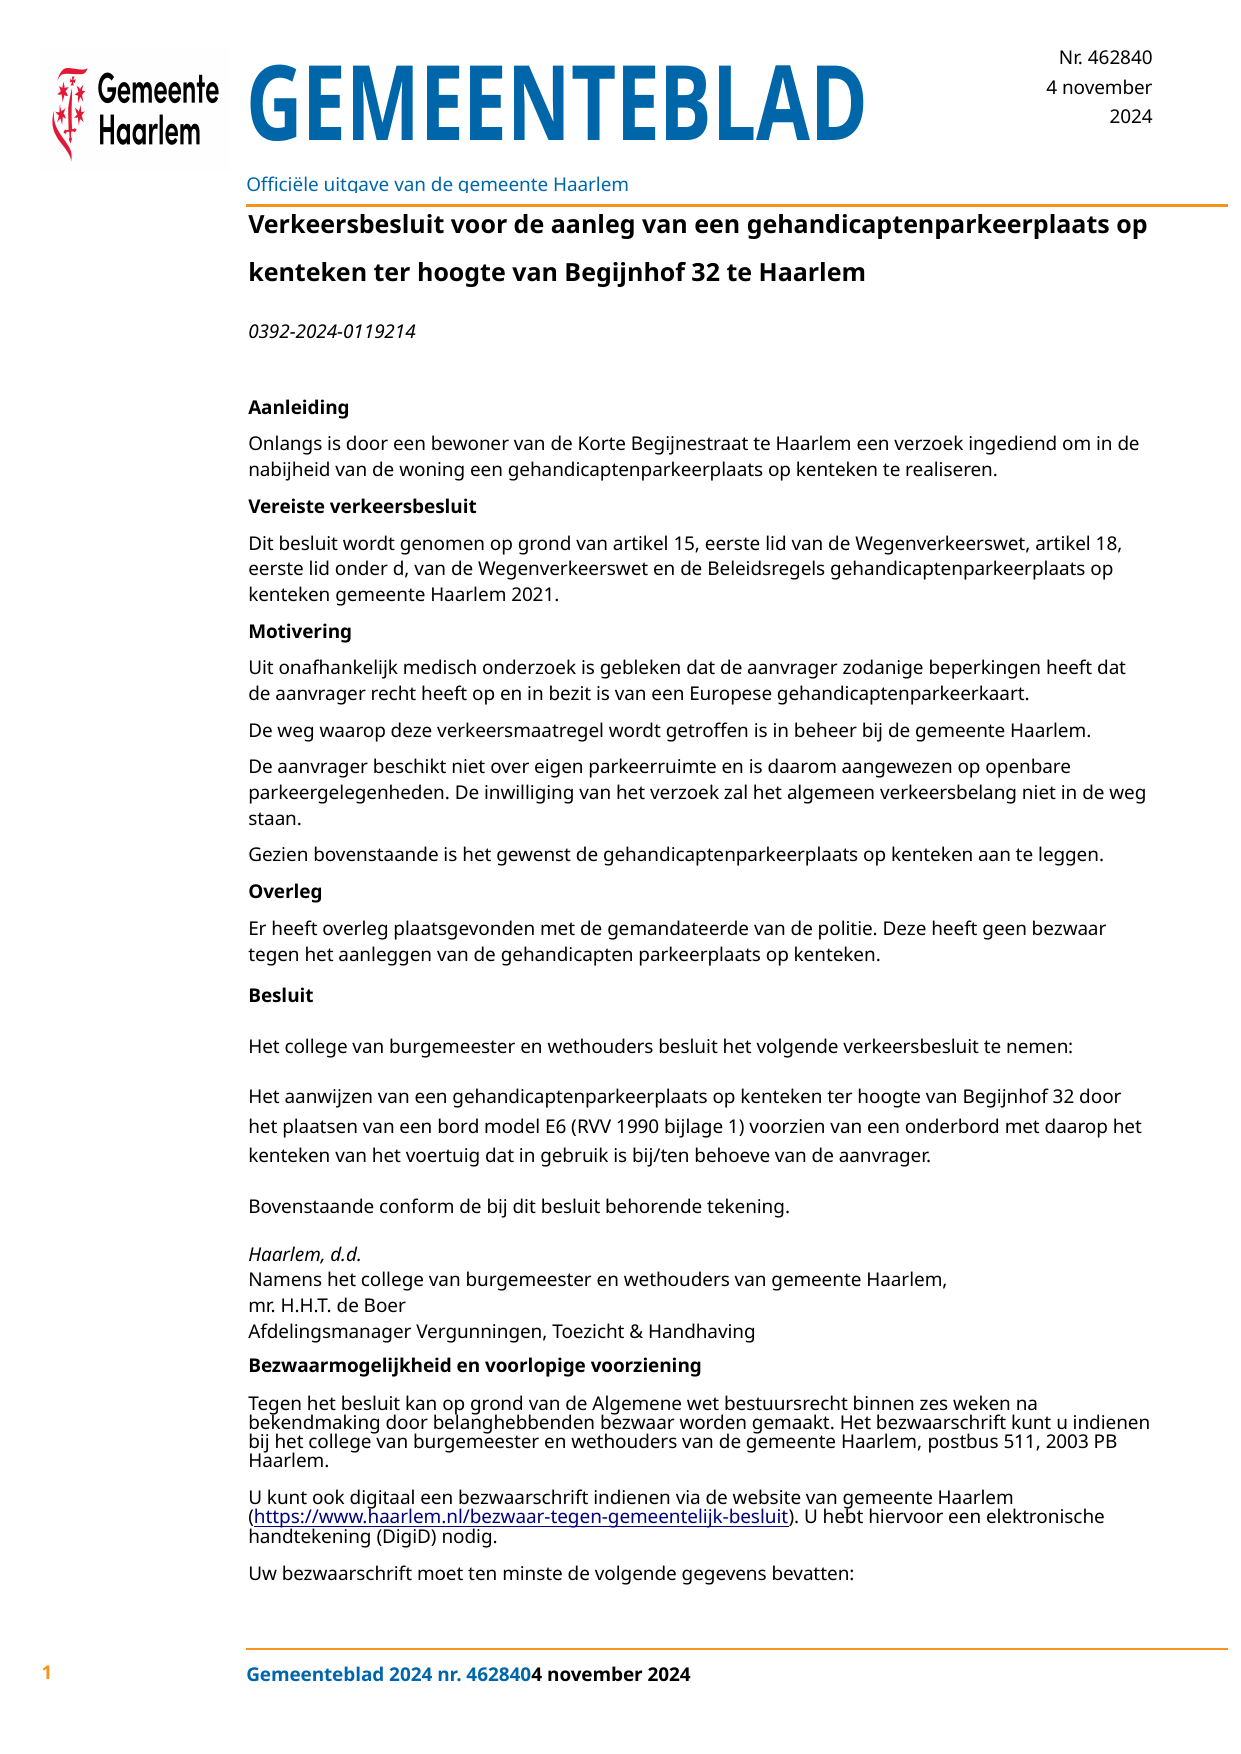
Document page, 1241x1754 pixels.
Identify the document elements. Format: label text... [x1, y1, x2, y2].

text Afdelingsmanager Vergunningen, Toezicht & Handhaving [248, 1318, 1152, 1344]
text Haarlem, d.d. [248, 1241, 1152, 1267]
text Tegen het besluit kan op grond van de Algemene wet bestuursrecht binnen zes weken na bekendmaking door belanghebbenden bezwaar worden gemaakt. Het bezwaarschrift kunt u indienen bij het college van burgemeester en wethouders van de gemeente Haarlem, postbus 511, 2003 PB Haarlem. [248, 1394, 1152, 1472]
text De weg waarop deze verkeersmaatregel wordt getroffen is in beheer bij de gemeente Haarlem. [248, 717, 1152, 743]
text Bovenstaande conform de bij dit besluit behorende tekening. [248, 1193, 1152, 1219]
text Motivering [248, 618, 1152, 643]
text Onlangs is door een bewoner van de Korte Begijnestraat te Haarlem een verzoek ingediend om in de nabijheid van de woning een gehandicaptenparkeerplaats op kenteken te realiseren. [248, 431, 1152, 482]
text Gezien bovenstaande is het gewenst de gehandicaptenparkeerplaats op kenteken aan te leggen. [248, 842, 1152, 867]
text Dit besluit wordt genomen op grond van artikel 15, eerste lid van de Wegenverkeerswet, artikel 18, eerste lid onder d, van de Wegenverkeerswet en de Beleidsregels gehandicaptenparkeerplaats op kenteken gemeente Haarlem 2021. [248, 530, 1152, 607]
text Aanleiding [248, 394, 1152, 420]
text Er heeft overleg plaatsgevonden met de gemandateerde van de politie. Deze heeft geen bezwaar tegen het aanleggen van de gehandicapten parkeerplaats op kenteken. [248, 915, 1152, 966]
text Verkeersbesluit voor de aanleg van een gehandicaptenparkeerplaats op kenteken ter hoogte van Begijnhof 32 te Haarlem [248, 207, 1152, 288]
text U kunt ook digitaal een bezwaarschrift indienen via de website van gemeente Haarlem (https://www.haarlem.nl/bezwaar-tegen-gemeentelijk-besluit). U hebt hiervoor een elektronische handtekening (DigiD) nodig. [248, 1489, 1152, 1547]
text Namens het college van burgemeester en wethouders van gemeente Haarlem, [248, 1267, 1152, 1292]
text Vereiste verkeersbesluit [248, 493, 1152, 519]
text De aanvrager beschikt niet over eigen parkeerruimte en is daarom aangewezen op openbare parkeergelegenheden. De inwilliging van het verzoek zal het algemeen verkeersbelang niet in de weg staan. [248, 753, 1152, 831]
text Uw bezwaarschrift moet ten minste de volgende gegevens bevatten: [248, 1565, 1152, 1584]
picture [41, 47, 231, 172]
text Bezwaarmogelijkheid en voorlopige voorziening [248, 1357, 1152, 1377]
text Besluit [248, 983, 1152, 1008]
text mr. H.H.T. de Boer [248, 1292, 1152, 1318]
text 0392-2024-0119214 [248, 318, 1152, 344]
text Het college van burgemeester en wethouders besluit het volgende verkeersbesluit te nemen: [248, 1033, 1152, 1059]
text Het aanwijzen van een gehandicaptenparkeerplaats op kenteken ter hoogte van Begijnhof 32 door het plaatsen van een bord model E6 (RVV 1990 bijlage 1) voorzien van een onderbord met daarop het kenteken van het voertuig dat in gebruik is bij/ten behoeve van de aanvrager. [248, 1083, 1152, 1168]
text Uit onafhankelijk medisch onderzoek is gebleken dat de aanvrager zodanige beperkingen heeft dat de aanvrager recht heeft op en in bezit is van een Europese gehandicaptenparkeerkaart. [248, 654, 1152, 706]
text Overleg [248, 878, 1152, 904]
